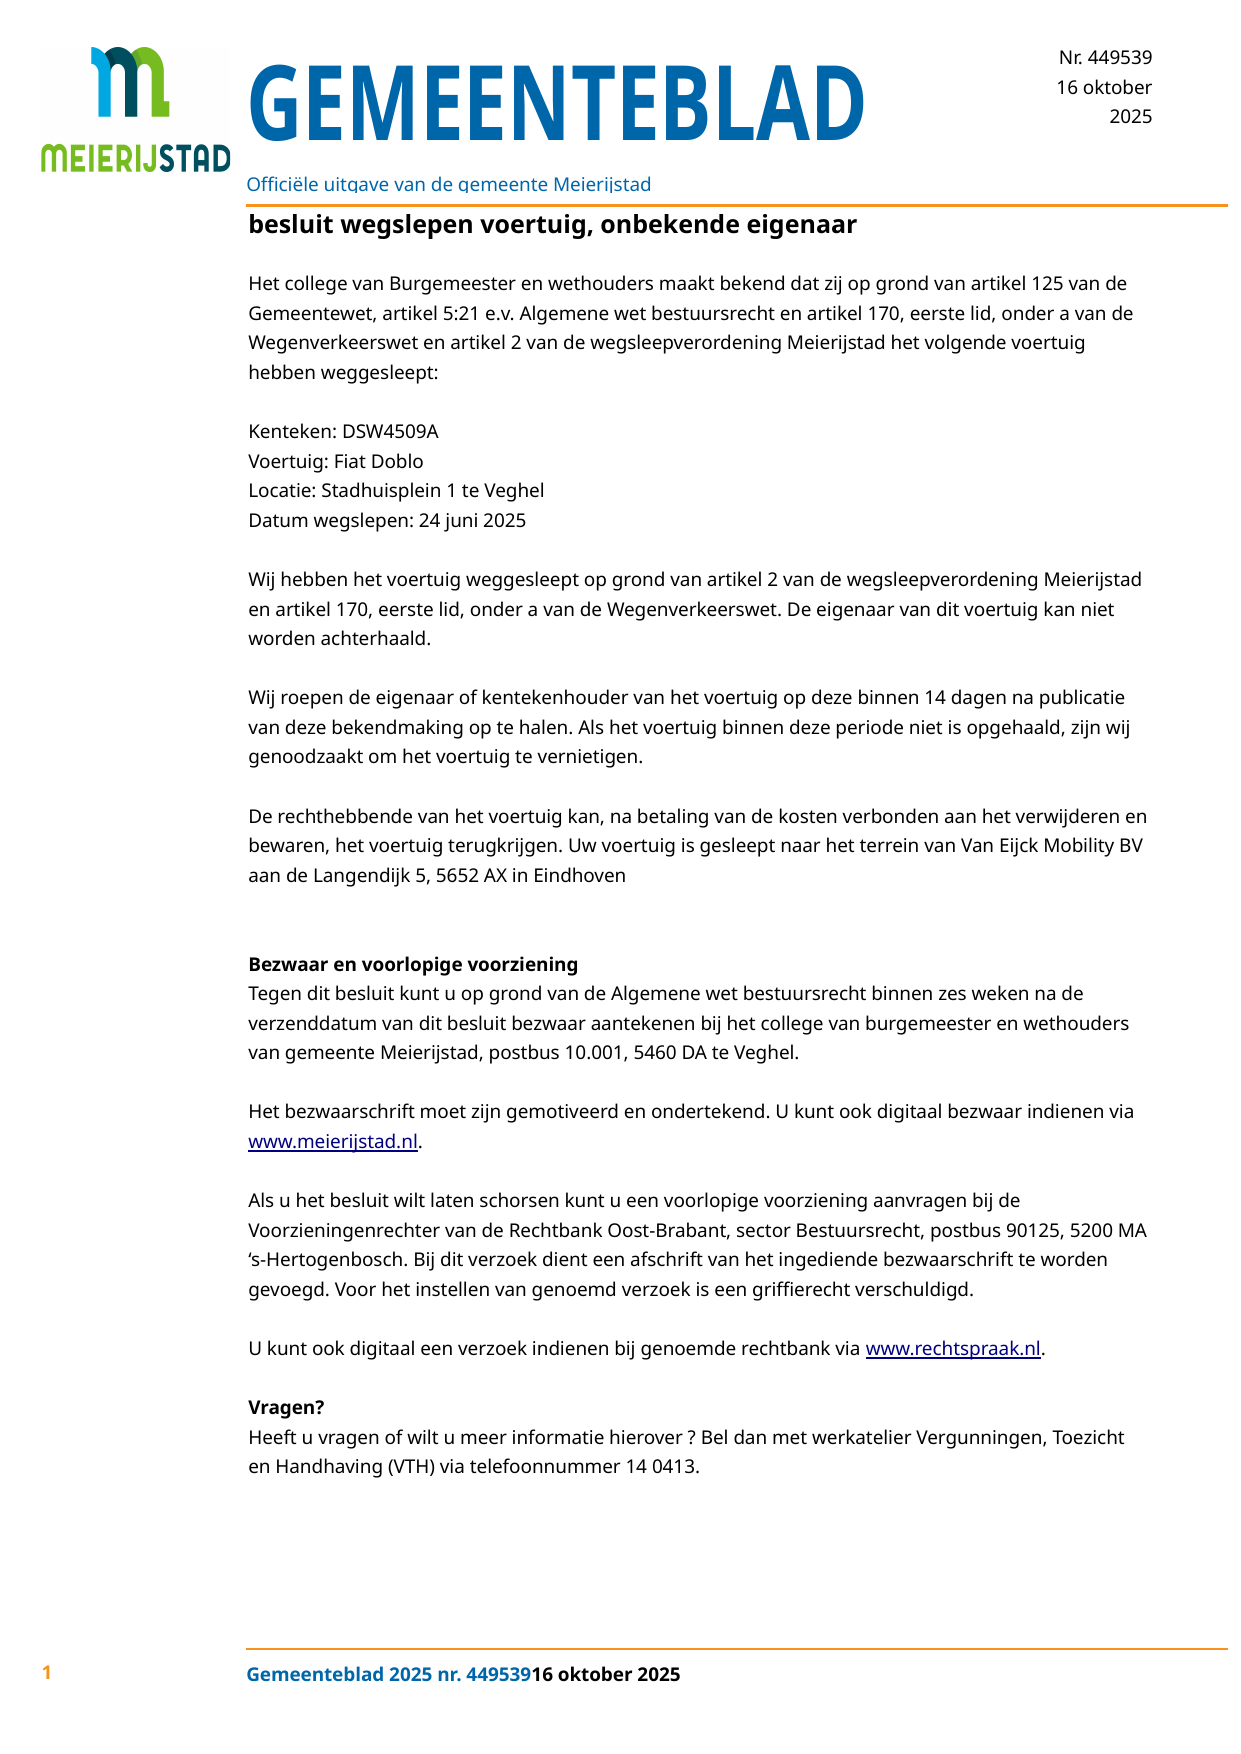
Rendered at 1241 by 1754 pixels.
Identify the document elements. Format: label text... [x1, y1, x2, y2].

text De rechthebbende van het voertuig kan, na betaling van de kosten verbonden aan het verwijderen en bewaren, het voertuig terugkrijgen. Uw voertuig is gesleept naar het terrein van Van Eijck Mobility BV aan de Langendijk 5, 5652 AX in Eindhoven [248, 803, 1152, 888]
text U kunt ook digitaal een verzoek indienen bij genoemde rechtbank via www.rechtspraak.nl. [248, 1335, 1152, 1361]
text Als u het besluit wilt laten schorsen kunt u een voorlopige voorziening aanvragen bij de Voorzieningenrechter van de Rechtbank Oost-Brabant, sector Bestuursrecht, postbus 90125, 5200 MA ‘s-Hertogenbosch. Bij dit verzoek dient een afschrift van het ingediende bezwaarschrift te worden gevoegd. Voor het instellen van genoemd verzoek is een griffierecht verschuldigd. [248, 1187, 1152, 1302]
text Het college van Burgemeester en wethouders maakt bekend dat zij op grond van artikel 125 van de Gemeentewet, artikel 5:21 e.v. Algemene wet bestuursrecht en artikel 170, eerste lid, onder a van de Wegenverkeerswet en artikel 2 van de wegsleepverordening Meierijstad het volgende voertuig hebben weggesleept: [248, 270, 1152, 385]
text besluit wegslepen voertuig, onbekende eigenaar [248, 207, 1152, 241]
text Heeft u vragen of wilt u meer informatie hierover ? Bel dan met werkatelier Vergunningen, Toezicht en Handhaving (VTH) via telefoonnummer 14 0413. [248, 1424, 1152, 1479]
text Wij roepen de eigenaar of kentekenhouder van het voertuig op deze binnen 14 dagen na publicatie van deze bekendmaking op te halen. Als het voertuig binnen deze periode niet is opgehaald, zijn wij genoodzaakt om het voertuig te vernietigen. [248, 684, 1152, 769]
text Tegen dit besluit kunt u op grond van de Algemene wet bestuursrecht binnen zes weken na de verzenddatum van dit besluit bezwaar aantekenen bij het college van burgemeester en wethouders van gemeente Meierijstad, postbus 10.001, 5460 DA te Veghel. [248, 980, 1152, 1065]
text Het bezwaarschrift moet zijn gemotiveerd en ondertekend. U kunt ook digitaal bezwaar indienen via www.meierijstad.nl. [248, 1099, 1152, 1154]
text Locatie: Stadhuisplein 1 te Veghel [248, 477, 1152, 503]
text Kenteken: DSW4509A [248, 418, 1152, 444]
text Voertuig: Fiat Doblo [248, 448, 1152, 473]
text Bezwaar en voorlopige voorziening [248, 951, 1152, 976]
text Vragen? [248, 1394, 1152, 1420]
text Wij hebben het voertuig weggesleept op grond van artikel 2 van de wegsleepverordening Meierijstad en artikel 170, eerste lid, onder a van de Wegenverkeerswet. De eigenaar van dit voertuig kan niet worden achterhaald. [248, 566, 1152, 651]
picture [41, 47, 231, 172]
text Datum wegslepen: 24 juni 2025 [248, 507, 1152, 533]
